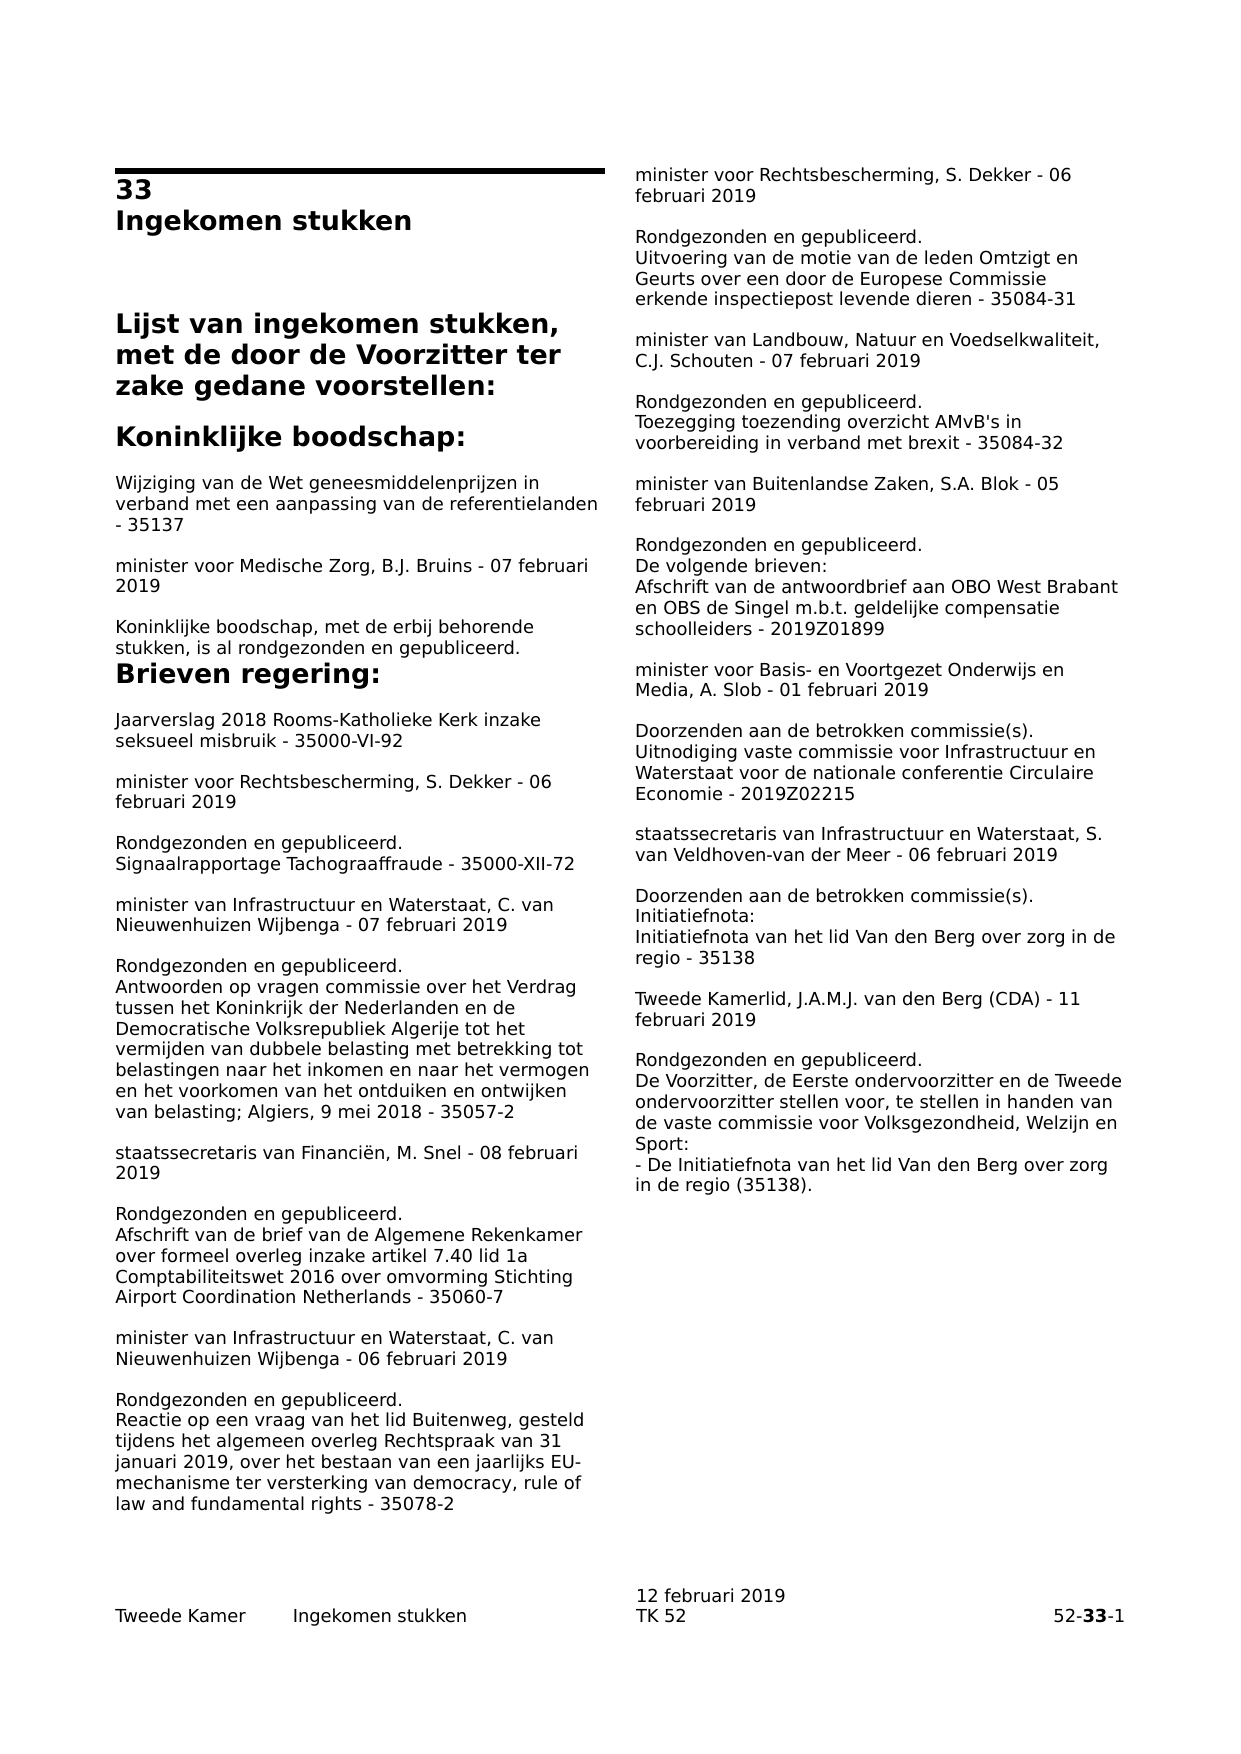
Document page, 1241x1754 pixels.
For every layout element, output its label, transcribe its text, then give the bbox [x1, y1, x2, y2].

text minister voor Rechtsbescherming, S. Dekker - 06 februari 2019 [115, 771, 605, 813]
text Toezegging toezending overzicht AMvB's in voorbereiding in verband met brexit - 35084-32 [635, 412, 1125, 454]
text staatssecretaris van Financiën, M. Snel - 08 februari 2019 [115, 1142, 605, 1184]
text Afschrift van de brief van de Algemene Rekenkamer over formeel overleg inzake artikel 7.40 lid 1a Comptabiliteitswet 2016 over omvorming Stichting Airport Coordination Netherlands - 35060-7 [115, 1225, 605, 1308]
text Rondgezonden en gepubliceerd. [635, 227, 1125, 247]
text Doorzenden aan de betrokken commissie(s). [635, 721, 1125, 742]
text - De Initiatiefnota van het lid Van den Berg over zorg in de regio (35138). [635, 1154, 1125, 1196]
text De Voorzitter, de Eerste ondervoorzitter en de Tweede ondervoorzitter stellen voor, te stellen in handen van de vaste commissie voor Volksgezondheid, Welzijn en Sport: [635, 1071, 1125, 1154]
title Koninklijke boodschap: [115, 422, 605, 453]
text Signaalrapportage Tachograaffraude - 35000-XII-72 [115, 854, 605, 874]
text minister van Infrastructuur en Waterstaat, C. van Nieuwenhuizen Wijbenga - 06 februari 2019 [115, 1328, 605, 1369]
text Rondgezonden en gepubliceerd. [635, 391, 1125, 412]
text Rondgezonden en gepubliceerd. [635, 535, 1125, 556]
text Rondgezonden en gepubliceerd. [115, 956, 605, 977]
text Koninklijke boodschap, met de erbij behorende stukken, is al rondgezonden en gepubliceerd. [115, 617, 605, 658]
text Tweede Kamerlid, J.A.M.J. van den Berg (CDA) - 11 februari 2019 [635, 989, 1125, 1030]
text Reactie op een vraag van het lid Buitenweg, gesteld tijdens het algemeen overleg Rechtspraak van 31 januari 2019, over het bestaan van een jaarlijks EU-mechanisme ter versterking van democracy, rule of law and fundamental rights - 35078-2 [115, 1410, 605, 1514]
title Brieven regering: [115, 658, 605, 690]
text staatssecretaris van Infrastructuur en Waterstaat, S. van Veldhoven-van der Meer - 06 februari 2019 [635, 824, 1125, 866]
title Lijst van ingekomen stukken, met de door de Voorzitter ter zake gedane voorstellen: [115, 308, 605, 402]
text minister voor Medische Zorg, B.J. Bruins - 07 februari 2019 [115, 556, 605, 597]
text minister voor Rechtsbescherming, S. Dekker - 06 februari 2019 [635, 165, 1125, 207]
text Jaarverslag 2018 Rooms-Katholieke Kerk inzake seksueel misbruik - 35000-VI-92 [115, 710, 605, 751]
text Rondgezonden en gepubliceerd. [635, 1050, 1125, 1071]
text Initiatiefnota van het lid Van den Berg over zorg in de regio - 35138 [635, 927, 1125, 969]
text Uitnodiging vaste commissie voor Infrastructuur en Waterstaat voor de nationale conferentie Circulaire Economie - 2019Z02215 [635, 742, 1125, 804]
text Rondgezonden en gepubliceerd. [115, 1204, 605, 1225]
text Doorzenden aan de betrokken commissie(s). [635, 886, 1125, 906]
text Initiatiefnota: [635, 906, 1125, 927]
text De volgende brieven: [635, 556, 1125, 577]
text minister van Infrastructuur en Waterstaat, C. van Nieuwenhuizen Wijbenga - 07 februari 2019 [115, 894, 605, 936]
text Rondgezonden en gepubliceerd. [115, 833, 605, 854]
text minister van Buitenlandse Zaken, S.A. Blok - 05 februari 2019 [635, 474, 1125, 515]
title 33 Ingekomen stukken [115, 174, 605, 237]
text Uitvoering van de motie van de leden Omtzigt en Geurts over een door de Europese Commissie erkende inspectiepost levende dieren - 35084-31 [635, 247, 1125, 310]
text Rondgezonden en gepubliceerd. [115, 1389, 605, 1410]
text minister voor Basis- en Voortgezet Onderwijs en Media, A. Slob - 01 februari 2019 [635, 659, 1125, 701]
text Afschrift van de antwoordbrief aan OBO West Brabant en OBS de Singel m.b.t. geldelijke compensatie schoolleiders - 2019Z01899 [635, 577, 1125, 639]
text Wijziging van de Wet geneesmiddelenprijzen in verband met een aanpassing van de referentielanden - 35137 [115, 473, 605, 536]
text minister van Landbouw, Natuur en Voedselkwaliteit, C.J. Schouten - 07 februari 2019 [635, 330, 1125, 371]
text Antwoorden op vragen commissie over het Verdrag tussen het Koninkrijk der Nederlanden en de Democratische Volksrepubliek Algerije tot het vermijden van dubbele belasting met betrekking tot belastingen naar het inkomen en naar het vermogen en het voorkomen van het ontduiken en ontwijken van belasting; Algiers, 9 mei 2018 - 35057-2 [115, 977, 605, 1122]
